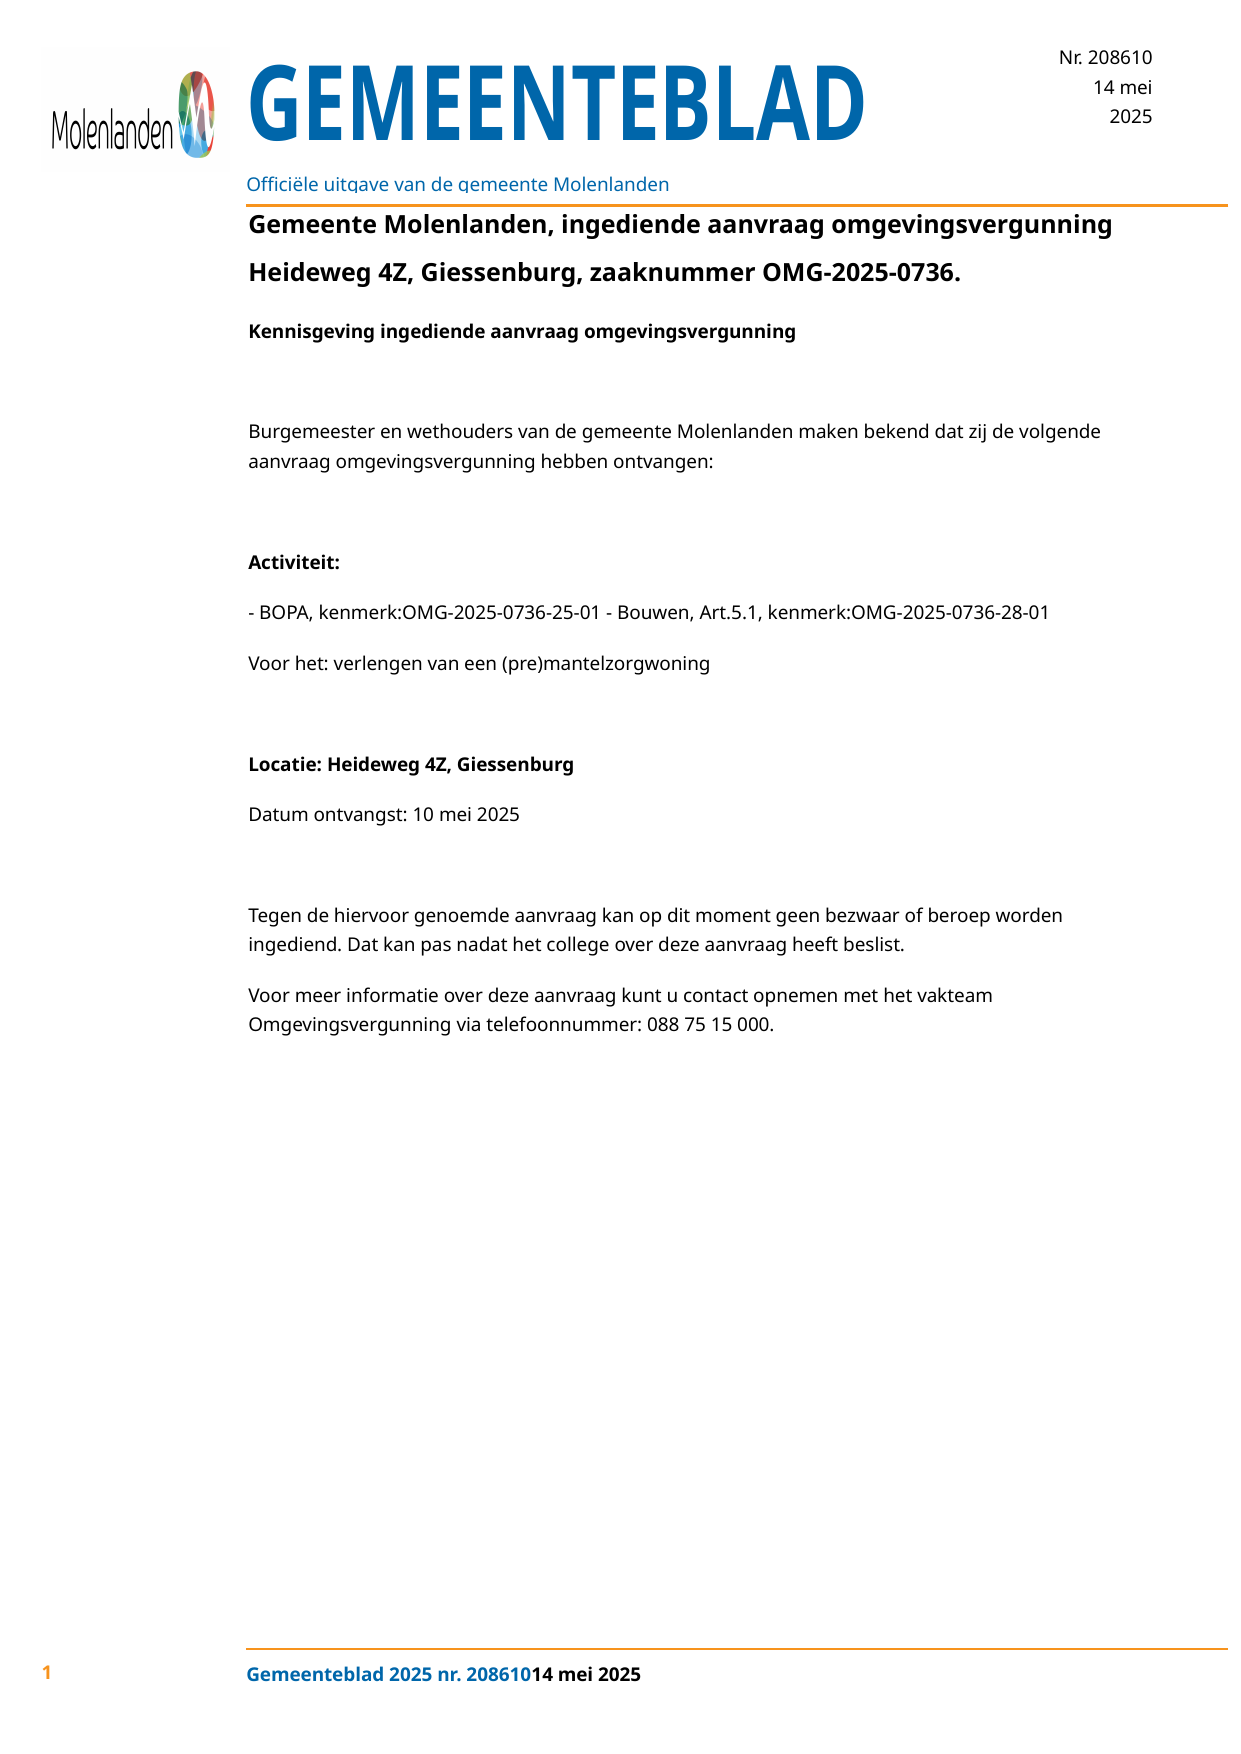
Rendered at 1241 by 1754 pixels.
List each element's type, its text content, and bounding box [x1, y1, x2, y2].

text Burgemeester en wethouders van de gemeente Molenlanden maken bekend dat zij de volgende aanvraag omgevingsvergunning hebben ontvangen: [248, 419, 1152, 474]
text Locatie: Heideweg 4Z, Giessenburg [248, 751, 1152, 777]
text Voor meer informatie over deze aanvraag kunt u contact opnemen met het vakteam Omgevingsvergunning via telefoonnummer: 088 75 15 000. [248, 982, 1152, 1037]
picture [41, 47, 231, 172]
text Kennisgeving ingediende aanvraag omgevingsvergunning [248, 318, 1152, 344]
text Tegen de hiervoor genoemde aanvraag kan op dit moment geen bezwaar of beroep worden ingediend. Dat kan pas nadat het college over deze aanvraag heeft beslist. [248, 902, 1152, 957]
text Gemeente Molenlanden, ingediende aanvraag omgevingsvergunning Heideweg 4Z, Giessenburg, zaaknummer OMG-2025-0736. [248, 207, 1152, 288]
text Voor het: verlengen van een (pre)mantelzorgwoning [248, 650, 1152, 676]
text Datum ontvangst: 10 mei 2025 [248, 801, 1152, 827]
text Activiteit: [248, 549, 1152, 575]
text - BOPA, kenmerk:OMG-2025-0736-25-01 - Bouwen, Art.5.1, kenmerk:OMG-2025-0736-28-01 [248, 599, 1152, 625]
